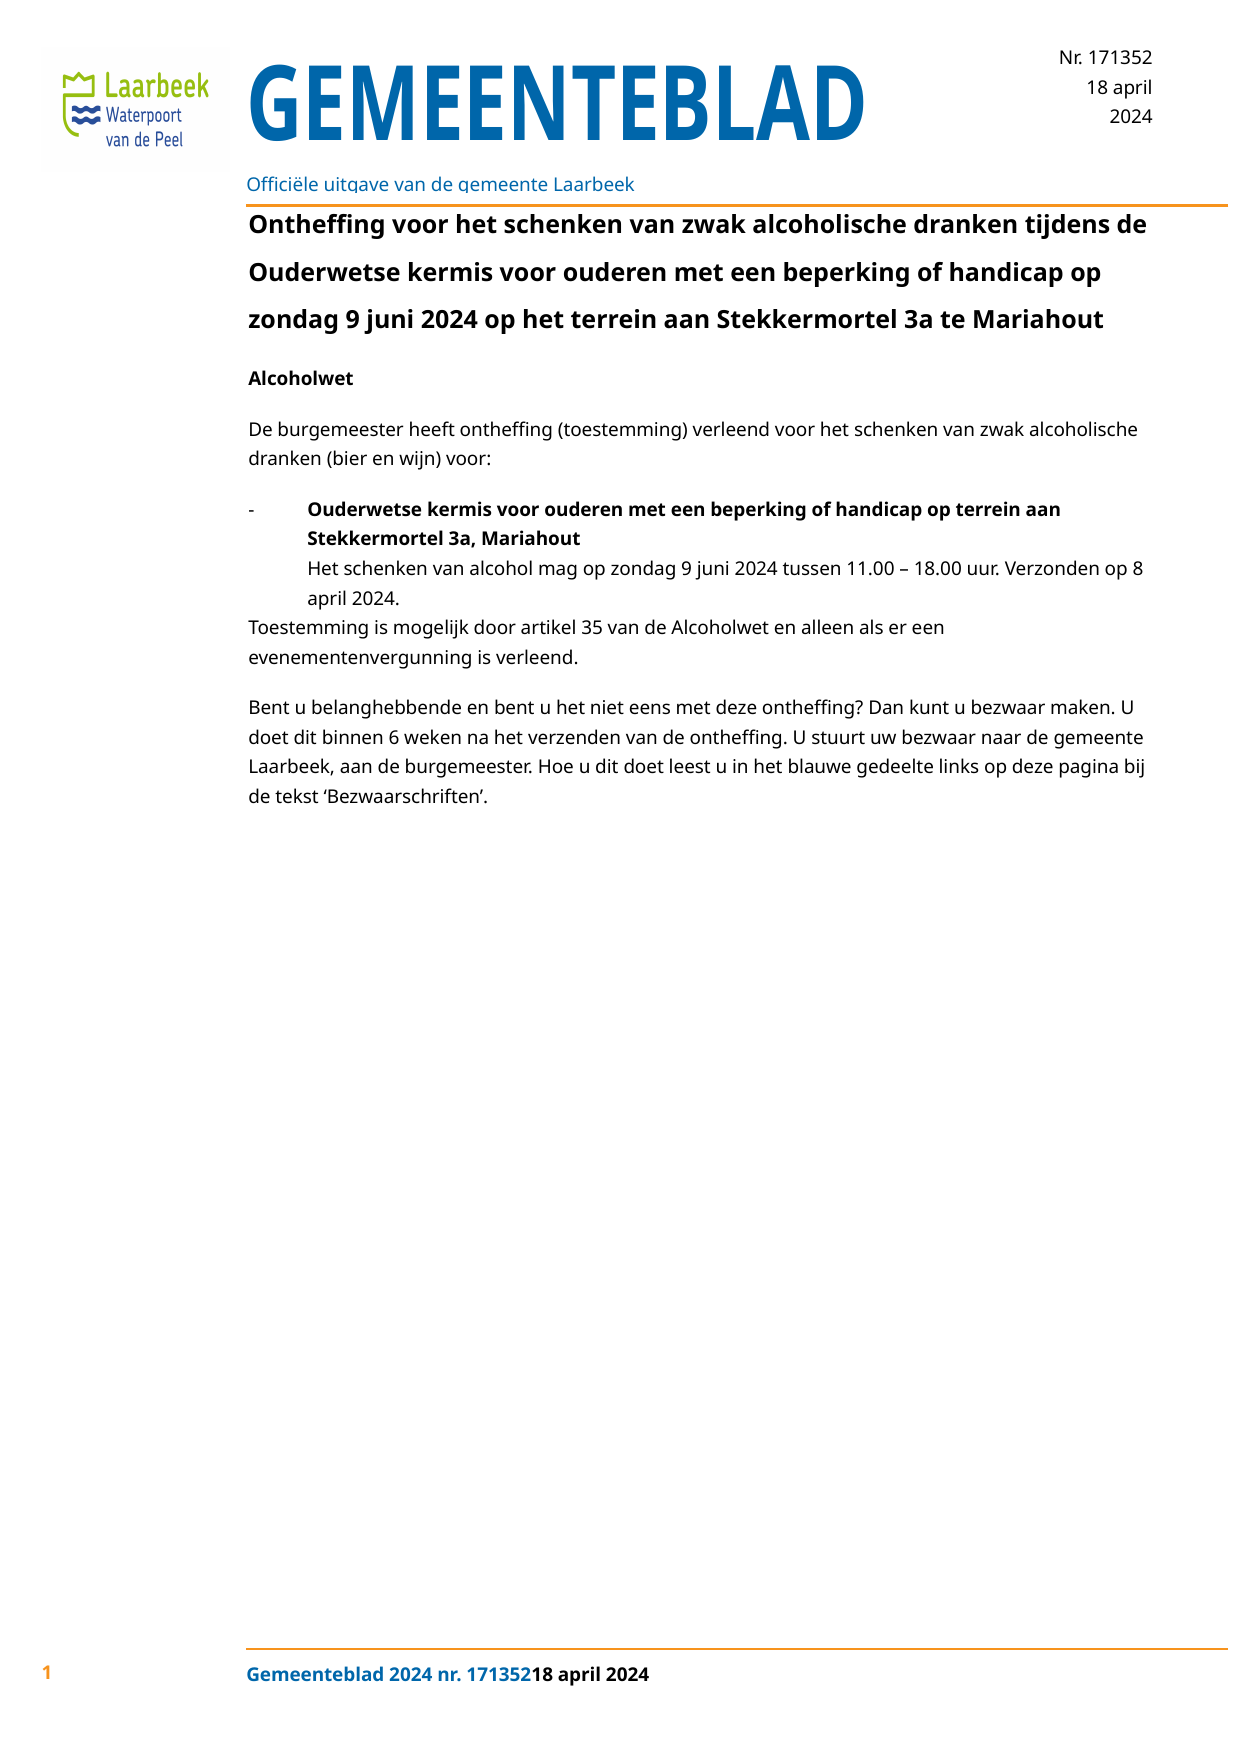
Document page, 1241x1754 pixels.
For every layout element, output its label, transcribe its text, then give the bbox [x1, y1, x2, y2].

text De burgemeester heeft ontheffing (toestemming) verleend voor het schenken van zwak alcoholische dranken (bier en wijn) voor: [248, 416, 1152, 471]
picture [41, 47, 231, 172]
text Alcoholwet [248, 366, 1152, 391]
text Toestemming is mogelijk door artikel 35 van de Alcoholwet en alleen als er een evenementenvergunning is verleend. [248, 614, 1152, 669]
list Het schenken van alcohol mag op zondag 9 juni 2024 tussen 11.00 – 18.00 uur. Verzonden op 8 april 2024. [248, 555, 1152, 610]
text Ontheffing voor het schenken van zwak alcoholische dranken tijdens de Ouderwetse kermis voor ouderen met een beperking of handicap op zondag 9 juni 2024 op het terrein aan Stekkermortel 3a te Mariahout [248, 207, 1152, 336]
list Ouderwetse kermis voor ouderen met een beperking of handicap op terrein aan Stekkermortel 3a, Mariahout [248, 496, 1152, 551]
text Bent u belanghebbende en bent u het niet eens met deze ontheffing? Dan kunt u bezwaar maken. U doet dit binnen 6 weken na het verzenden van de ontheffing. U stuurt uw bezwaar naar de gemeente Laarbeek, aan de burgemeester. Hoe u dit doet leest u in het blauwe gedeelte links op deze pagina bij de tekst ‘Bezwaarschriften’. [248, 694, 1152, 809]
